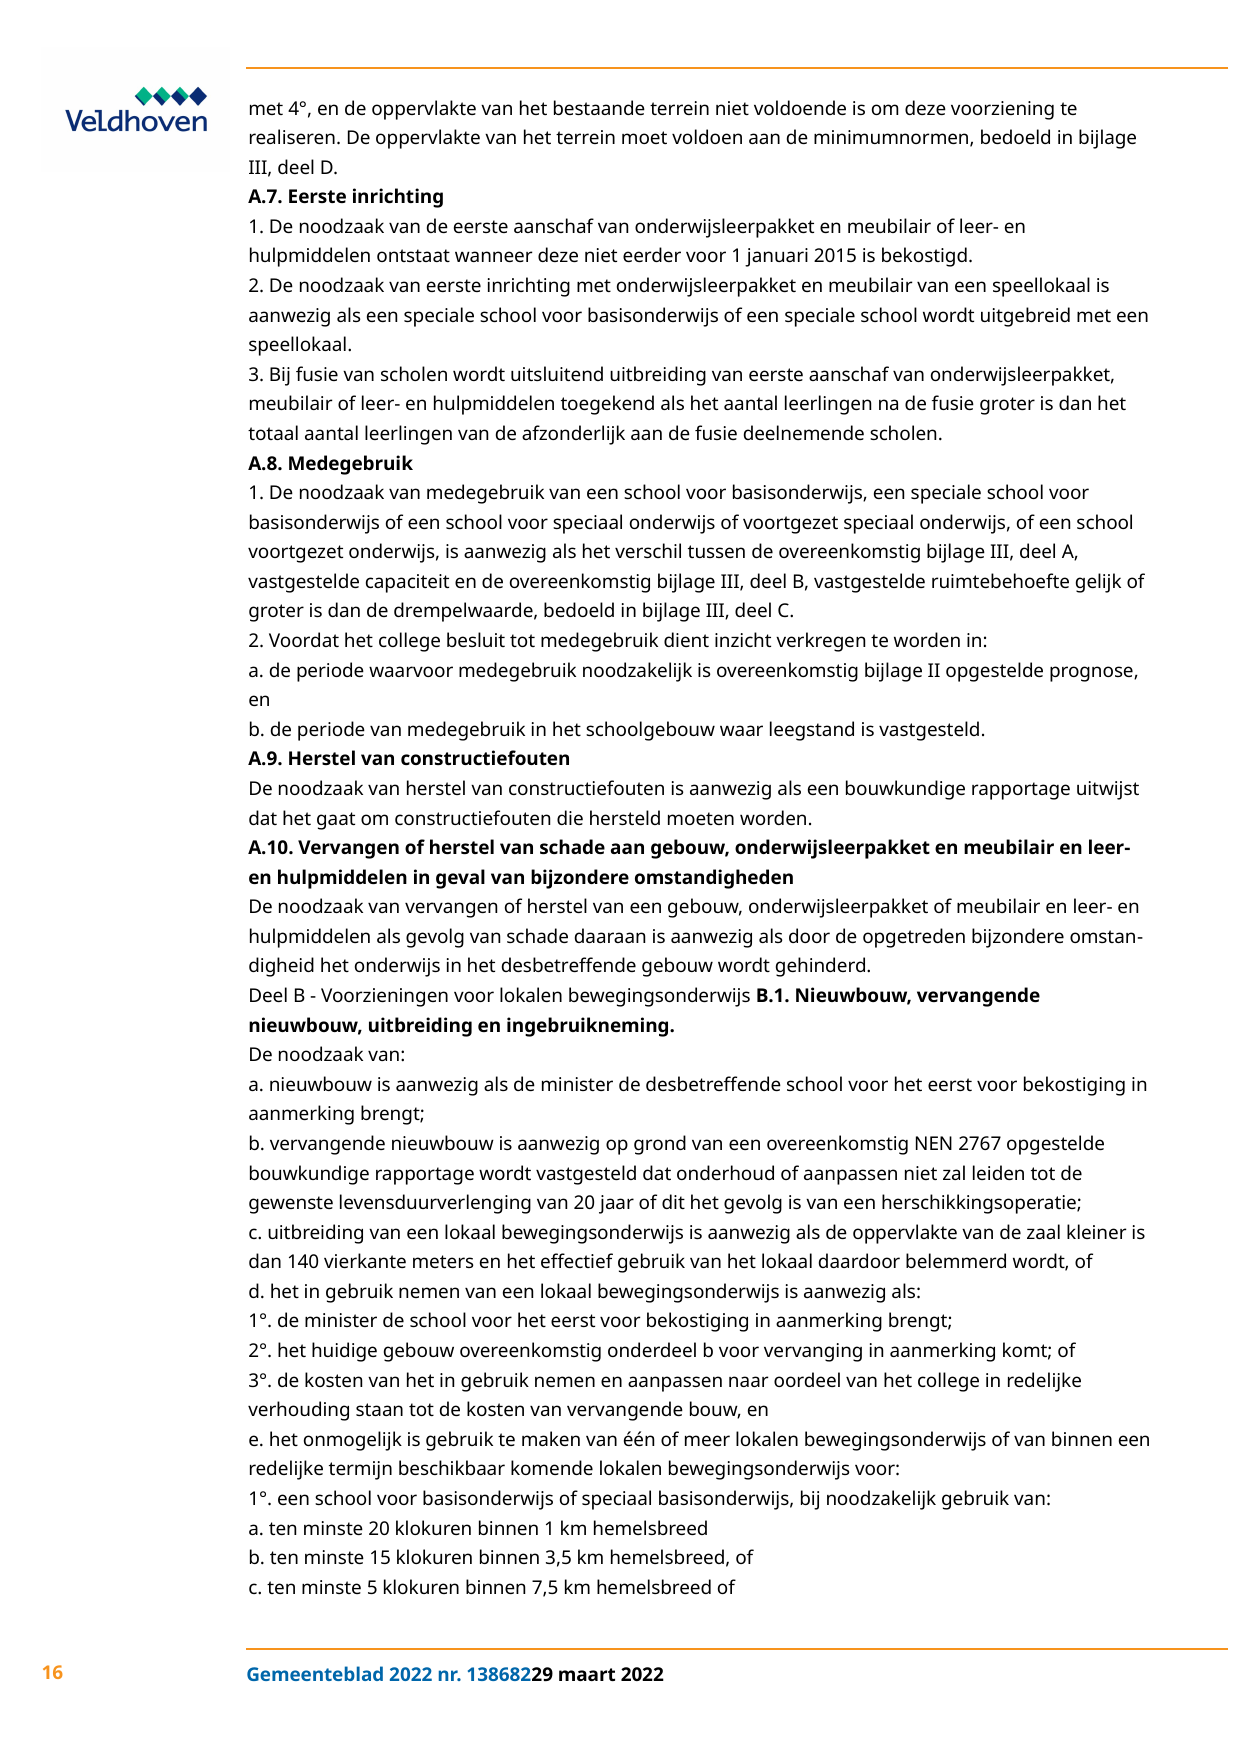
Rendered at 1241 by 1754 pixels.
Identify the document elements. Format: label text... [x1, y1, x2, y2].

text 1. De noodzaak van de eerste aanschaf van onderwijsleerpakket en meubilair of leer- en hulpmiddelen ontstaat wanneer deze niet eerder voor 1 januari 2015 is bekostigd. [248, 213, 1152, 268]
text 2. De noodzaak van eerste inrichting met onderwijsleerpakket en meubilair van een speellokaal is aanwezig als een speciale school voor basisonderwijs of een speciale school wordt uitgebreid met een speellokaal. [248, 272, 1152, 357]
text b. de periode van medegebruik in het schoolgebouw waar leegstand is vastgesteld. [248, 716, 1152, 742]
text A.9. Herstel van constructiefouten [248, 746, 1152, 771]
text e. het onmogelijk is gebruik te maken van één of meer lokalen bewegingsonderwijs of van binnen een redelijke termijn beschikbaar komende lokalen bewegingsonderwijs voor: [248, 1426, 1152, 1481]
picture [41, 47, 231, 172]
text a. nieuwbouw is aanwezig als de minister de desbetreffende school voor het eerst voor bekostiging in aanmerking brengt; [248, 1071, 1152, 1126]
text A.10. Vervangen of herstel van schade aan gebouw, onderwijsleerpakket en meubilair en leer- en hulpmiddelen in geval van bijzondere omstandigheden [248, 834, 1152, 890]
text met 4°, en de oppervlakte van het bestaande terrein niet voldoende is om deze voorziening te realiseren. De oppervlakte van het terrein moet voldoen aan de minimumnormen, bedoeld in bijlage III, deel D. [248, 95, 1152, 180]
text c. ten minste 5 klokuren binnen 7,5 km hemelsbreed of [248, 1574, 1152, 1600]
text 3. Bij fusie van scholen wordt uitsluitend uitbreiding van eerste aanschaf van onderwijsleerpakket, meubilair of leer‑ en hulpmiddelen toegekend als het aantal leerlingen na de fusie groter is dan het totaal aantal leerlingen van de afzonderlijk aan de fusie deelnemende scholen. [248, 361, 1152, 446]
text 1. De noodzaak van medegebruik van een school voor basisonderwijs, een speciale school voor basisonderwijs of een school voor speciaal onderwijs of voortgezet speciaal onderwijs, of een school voortgezet onderwijs, is aanwezig als het verschil tussen de overeenkomstig bijlage III, deel A, vastgestelde capaciteit en de overeenkomstig bijlage III, deel B, vastgestelde ruimtebehoefte gelijk of groter is dan de drempelwaarde, bedoeld in bijlage III, deel C. [248, 479, 1152, 623]
text 1°. een school voor basisonderwijs of speciaal basisonderwijs, bij noodzakelijk gebruik van: [248, 1485, 1152, 1511]
text d. het in gebruik nemen van een lokaal bewegingsonderwijs is aanwezig als: [248, 1278, 1152, 1304]
text 2°. het huidige gebouw overeenkomstig onderdeel b voor vervanging in aanmerking komt; of [248, 1337, 1152, 1363]
text De noodzaak van: [248, 1041, 1152, 1067]
text De noodzaak van herstel van constructiefouten is aanwezig als een bouwkundige rapportage uitwijst dat het gaat om constructiefouten die hersteld moeten worden. [248, 775, 1152, 831]
text c. uitbreiding van een lokaal bewegingsonderwijs is aanwezig als de oppervlakte van de zaal kleiner is dan 140 vierkante meters en het effectief gebruik van het lokaal daardoor belemmerd wordt, of [248, 1219, 1152, 1274]
text a. ten minste 20 klokuren binnen 1 km hemelsbreed [248, 1515, 1152, 1541]
text A.8. Medegebruik [248, 450, 1152, 476]
text A.7. Eerste inrichting [248, 183, 1152, 209]
text 1°. de minister de school voor het eerst voor bekostiging in aanmerking brengt; [248, 1308, 1152, 1333]
text b. vervangende nieuwbouw is aanwezig op grond van een overeenkomstig NEN 2767 opgestelde bouwkundige rapportage wordt vastgesteld dat onderhoud of aanpassen niet zal leiden tot de gewenste levensduurverlenging van 20 jaar of dit het gevolg is van een herschikkingsoperatie; [248, 1130, 1152, 1215]
text a. de periode waarvoor medegebruik noodzakelijk is overeenkomstig bijlage II opgestelde prognose, en [248, 657, 1152, 712]
text 2. Voordat het college besluit tot medegebruik dient inzicht verkregen te worden in: [248, 627, 1152, 653]
text b. ten minste 15 klokuren binnen 3,5 km hemelsbreed, of [248, 1544, 1152, 1570]
text Deel B - Voorzieningen voor lokalen bewegingsonderwijs B.1. Nieuwbouw, vervangende nieuwbouw, uitbreiding en ingebruikneming. [248, 982, 1152, 1038]
text De noodzaak van vervangen of herstel van een gebouw, onderwijsleerpakket of meubilair en leer- en hulpmiddelen als gevolg van schade daaraan is aanwezig als door de opgetreden bijzondere omstan­digheid het onderwijs in het desbetreffende gebouw wordt gehinderd. [248, 893, 1152, 978]
text 3°. de kosten van het in gebruik nemen en aanpassen naar oordeel van het college in redelijke verhouding staan tot de kosten van vervan­gende bouw, en [248, 1367, 1152, 1422]
